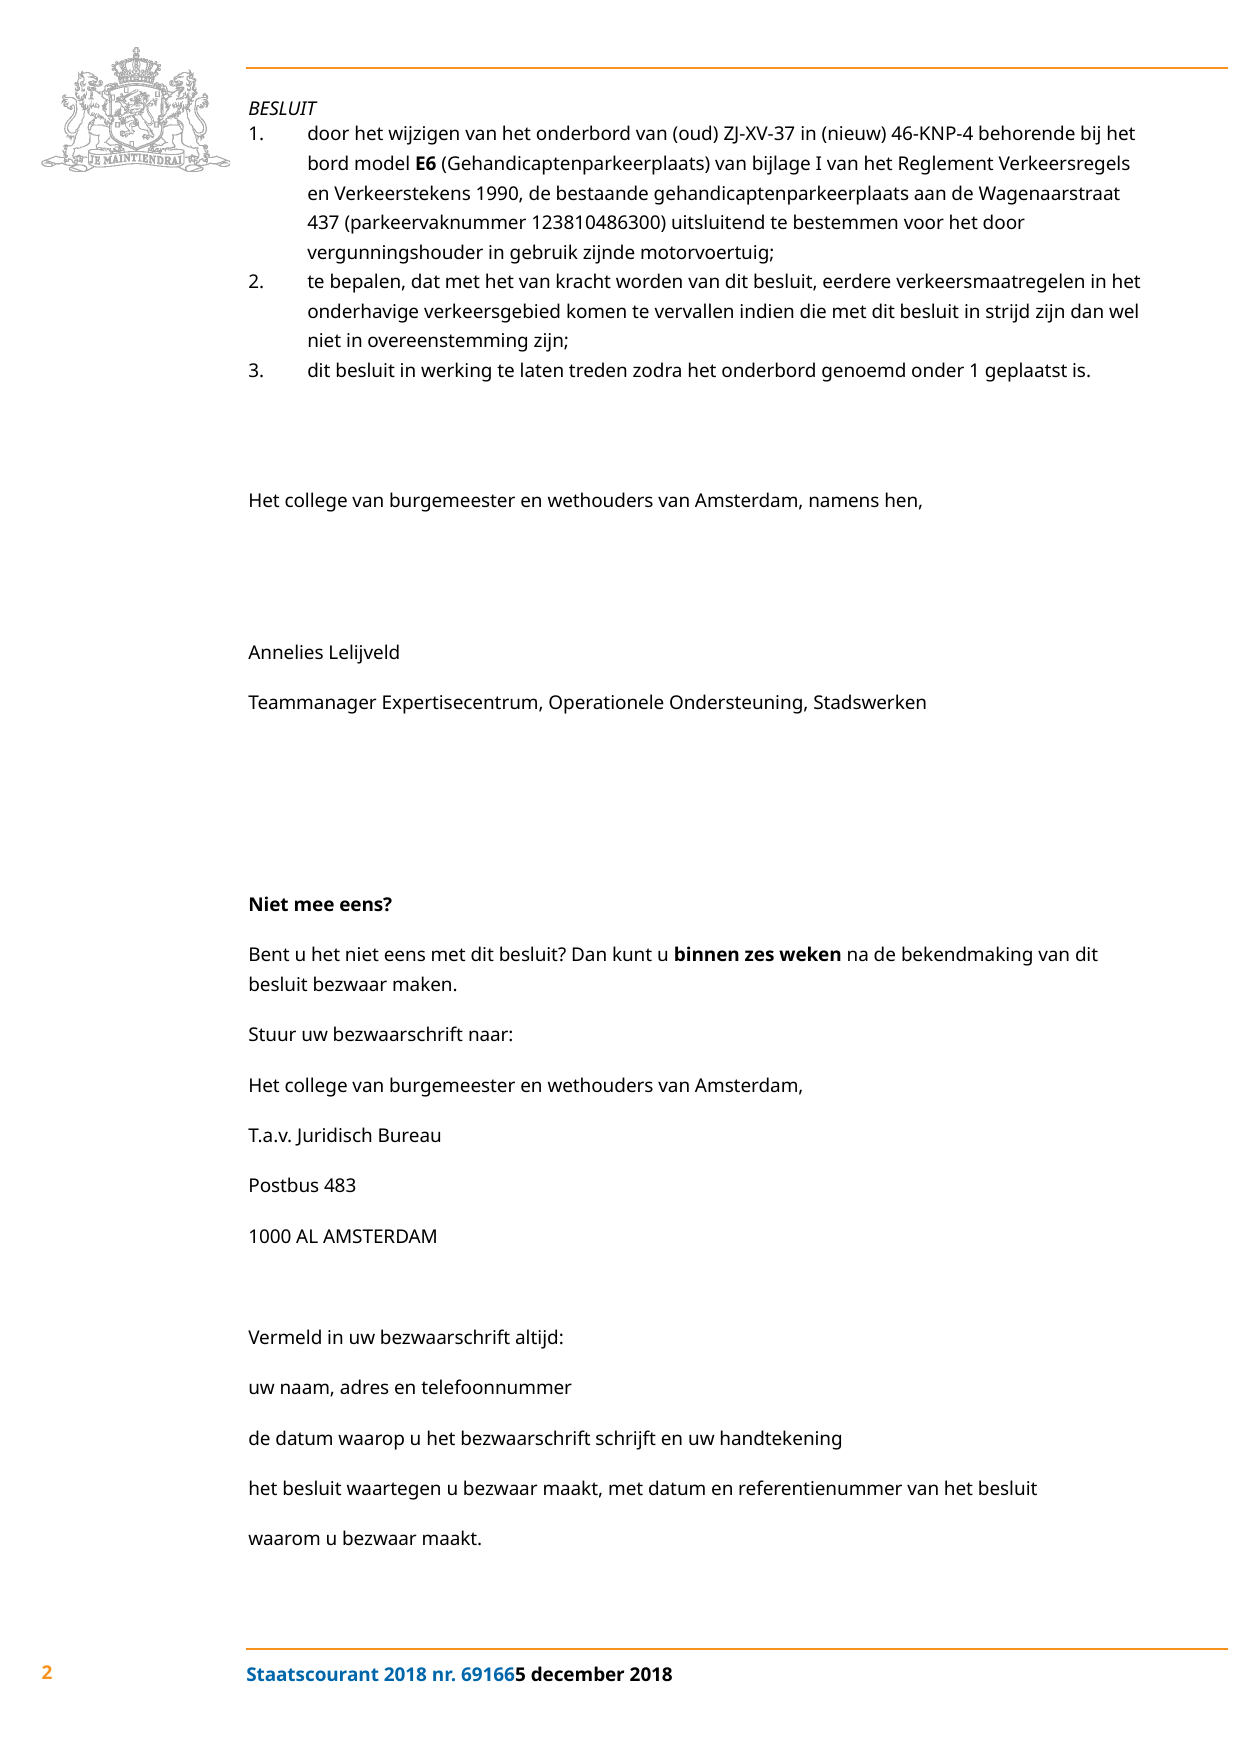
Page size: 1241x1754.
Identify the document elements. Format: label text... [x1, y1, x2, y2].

picture [41, 47, 231, 172]
text Het college van burgemeester en wethouders van Amsterdam, namens hen, [248, 488, 1152, 513]
text Het college van burgemeester en wethouders van Amsterdam, [248, 1072, 1152, 1097]
text Stuur uw bezwaarschrift naar: [248, 1021, 1152, 1047]
text Teammanager Expertisecentrum, Operationele Ondersteuning, Stadswerken [248, 689, 1152, 715]
text de datum waarop u het bezwaarschrift schrijft en uw handtekening [248, 1425, 1152, 1450]
list door het wijzigen van het onderbord van (oud) ZJ-XV-37 in (nieuw) 46-KNP-4 behorende bij het bord model E6 (Gehandicaptenparkeerplaats) van bijlage I van het Reglement Verkeersregels en Verkeerstekens 1990, de bestaande gehandicaptenparkeerplaats aan de Wagenaarstraat 437 (parkeervaknummer 123810486300) uitsluitend te bestemmen voor het door vergunningshouder in gebruik zijnde motorvoertuig; [248, 121, 1152, 264]
text het besluit waartegen u bezwaar maakt, met datum en referentienummer van het besluit [248, 1475, 1152, 1501]
text T.a.v. Juridisch Bureau [248, 1122, 1152, 1148]
text Bent u het niet eens met dit besluit? Dan kunt u binnen zes weken na de bekendmaking van dit besluit bezwaar maken. [248, 941, 1152, 997]
text 1000 AL AMSTERDAM [248, 1223, 1152, 1249]
text waarom u bezwaar maakt. [248, 1526, 1152, 1551]
text Annelies Lelijveld [248, 639, 1152, 664]
list dit besluit in werking te laten treden zodra het onderbord genoemd onder 1 geplaatst is. [248, 357, 1152, 383]
text BESLUIT [248, 95, 1152, 121]
text Postbus 483 [248, 1173, 1152, 1198]
text Niet mee eens? [248, 891, 1152, 917]
list te bepalen, dat met het van kracht worden van dit besluit, eerdere verkeersmaatregelen in het onderhavige verkeersgebied komen te vervallen indien die met dit besluit in strijd zijn dan wel niet in overeenstemming zijn; [248, 268, 1152, 353]
text uw naam, adres en telefoonnummer [248, 1374, 1152, 1400]
text Vermeld in uw bezwaarschrift altijd: [248, 1324, 1152, 1349]
